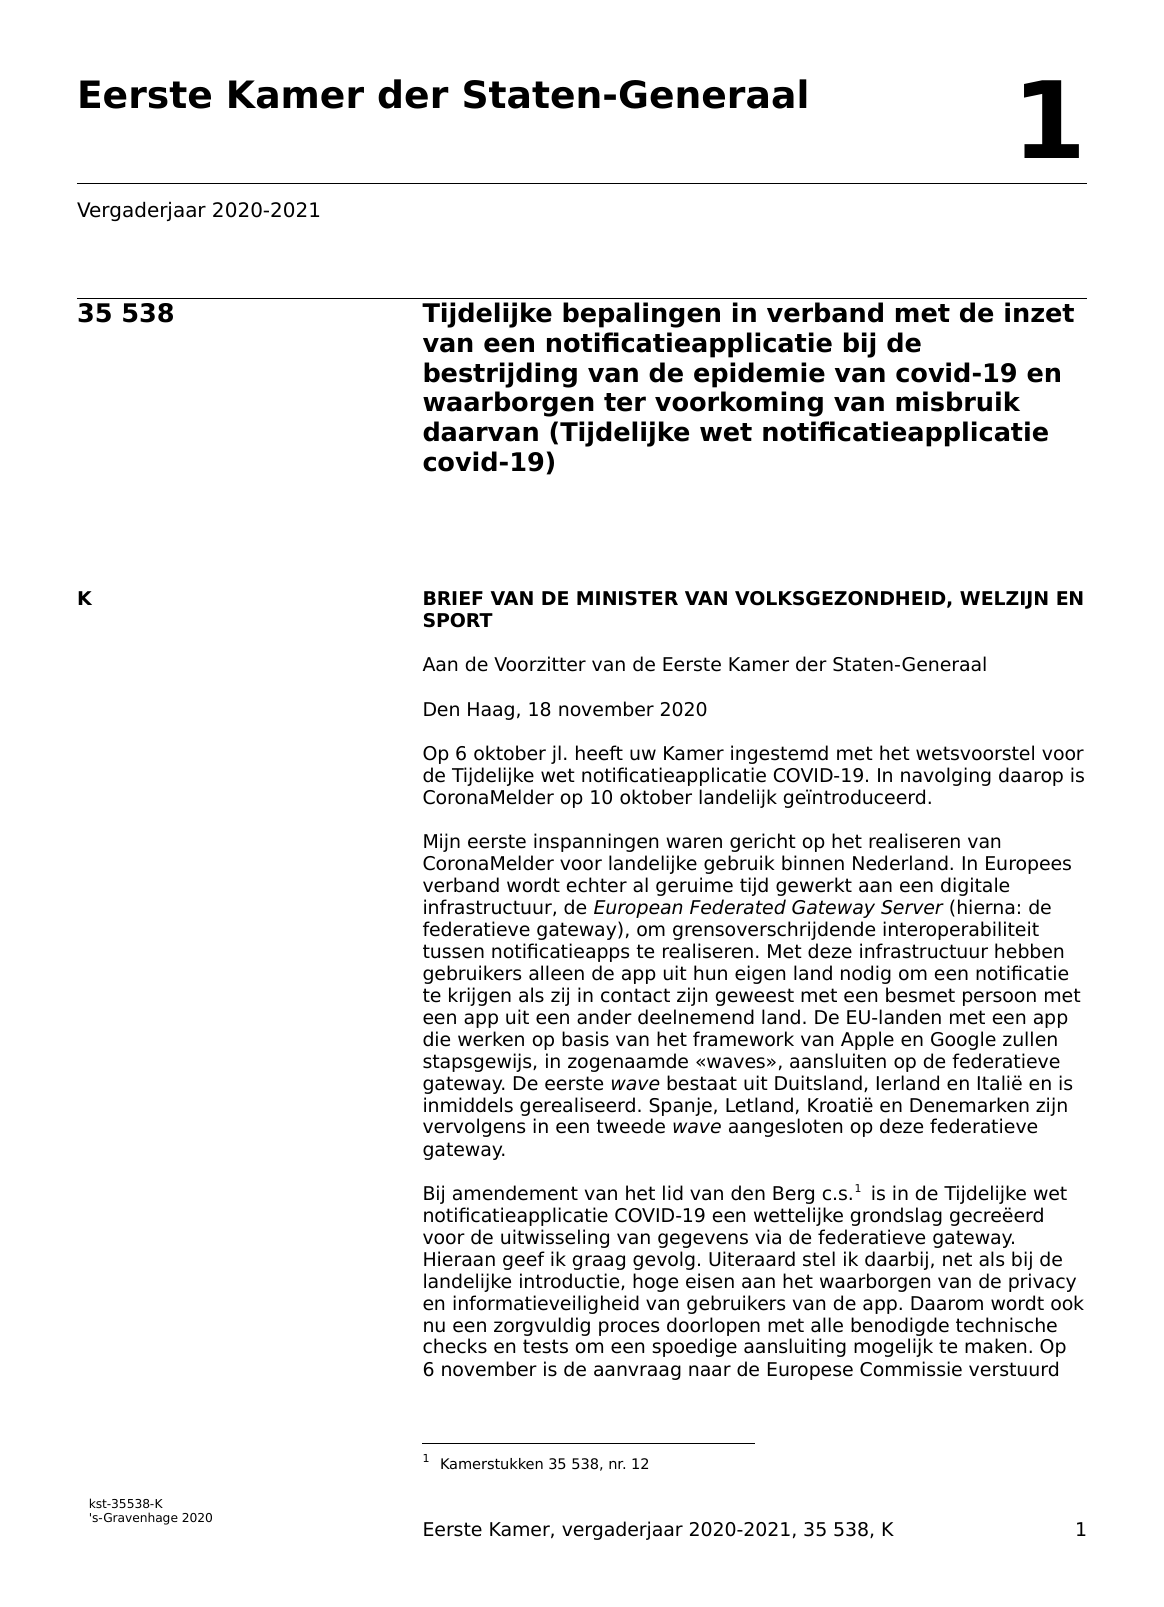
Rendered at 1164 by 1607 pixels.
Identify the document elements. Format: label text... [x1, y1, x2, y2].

text Mijn eerste inspanningen waren gericht op het realiseren van CoronaMelder voor landelijke gebruik binnen Nederland. In Europees verband wordt echter al geruime tijd gewerkt aan een digitale infrastructuur, de European Federated Gateway Server (hierna: de federatieve gateway), om grensoverschrijdende interoperabiliteit tussen notificatieapps te realiseren. Met deze infrastructuur hebben gebruikers alleen de app uit hun eigen land nodig om een notificatie te krijgen als zij in contact zijn geweest met een besmet persoon met een app uit een ander deelnemend land. De EU-landen met een app die werken op basis van het framework van Apple en Google zullen stapsgewijs, in zogenaamde «waves», aansluiten op de federatieve gateway. De eerste wave bestaat uit Duitsland, Ierland en Italië en is inmiddels gerealiseerd. Spanje, Letland, Kroatië en Denemarken zijn vervolgens in een tweede wave aangesloten op deze federatieve gateway. [422, 831, 1087, 1160]
subtitle K BRIEF VAN DE MINISTER VAN VOLKSGEZONDHEID, WELZIJN EN SPORT [77, 588, 1087, 632]
text kst-35538-K [88, 1497, 323, 1511]
subtitle 35 538 Tijdelijke bepalingen in verband met de inzet van een notificatieapplicatie bij de bestrijding van de epidemie van covid-19 en waarborgen ter voorkoming van misbruik daarvan (Tijdelijke wet notificatieapplicatie covid-19) [77, 299, 1087, 477]
text Kamerstukken 35 538, nr. 12 [422, 1452, 1087, 1474]
text Op 6 oktober jl. heeft uw Kamer ingestemd met het wetsvoorstel voor de Tijdelijke wet notificatieapplicatie COVID-19. In navolging daarop is CoronaMelder op 10 oktober landelijk geïntroduceerd. [422, 743, 1087, 808]
text 's-Gravenhage 2020 [88, 1511, 323, 1525]
table_cell Vergaderjaar 2020-2021 [77, 184, 1087, 298]
text Bij amendement van het lid van den Berg c.s. is in de Tijdelijke wet notificatieapplicatie COVID-19 een wettelijke grondslag gecreëerd voor de uitwisseling van gegevens via de federatieve gateway. Hieraan geef ik graag gevolg. Uiteraard stel ik daarbij, net als bij de landelijke introductie, hoge eisen aan het waarborgen van de privacy en informatieveiligheid van gebruikers van de app. Daarom wordt ook nu een zorgvuldig proces doorlopen met alle benodigde technische checks en tests om een spoedige aansluiting mogelijk te maken. Op 6 november is de aanvraag naar de Europese Commissie verstuurd [422, 1183, 1087, 1380]
text Den Haag, 18 november 2020 [422, 698, 1087, 720]
text Aan de Voorzitter van de Eerste Kamer der Staten-Generaal [422, 654, 1087, 676]
table_header 1 [886, 59, 1087, 183]
table_header Eerste Kamer der Staten-Generaal [77, 59, 886, 183]
